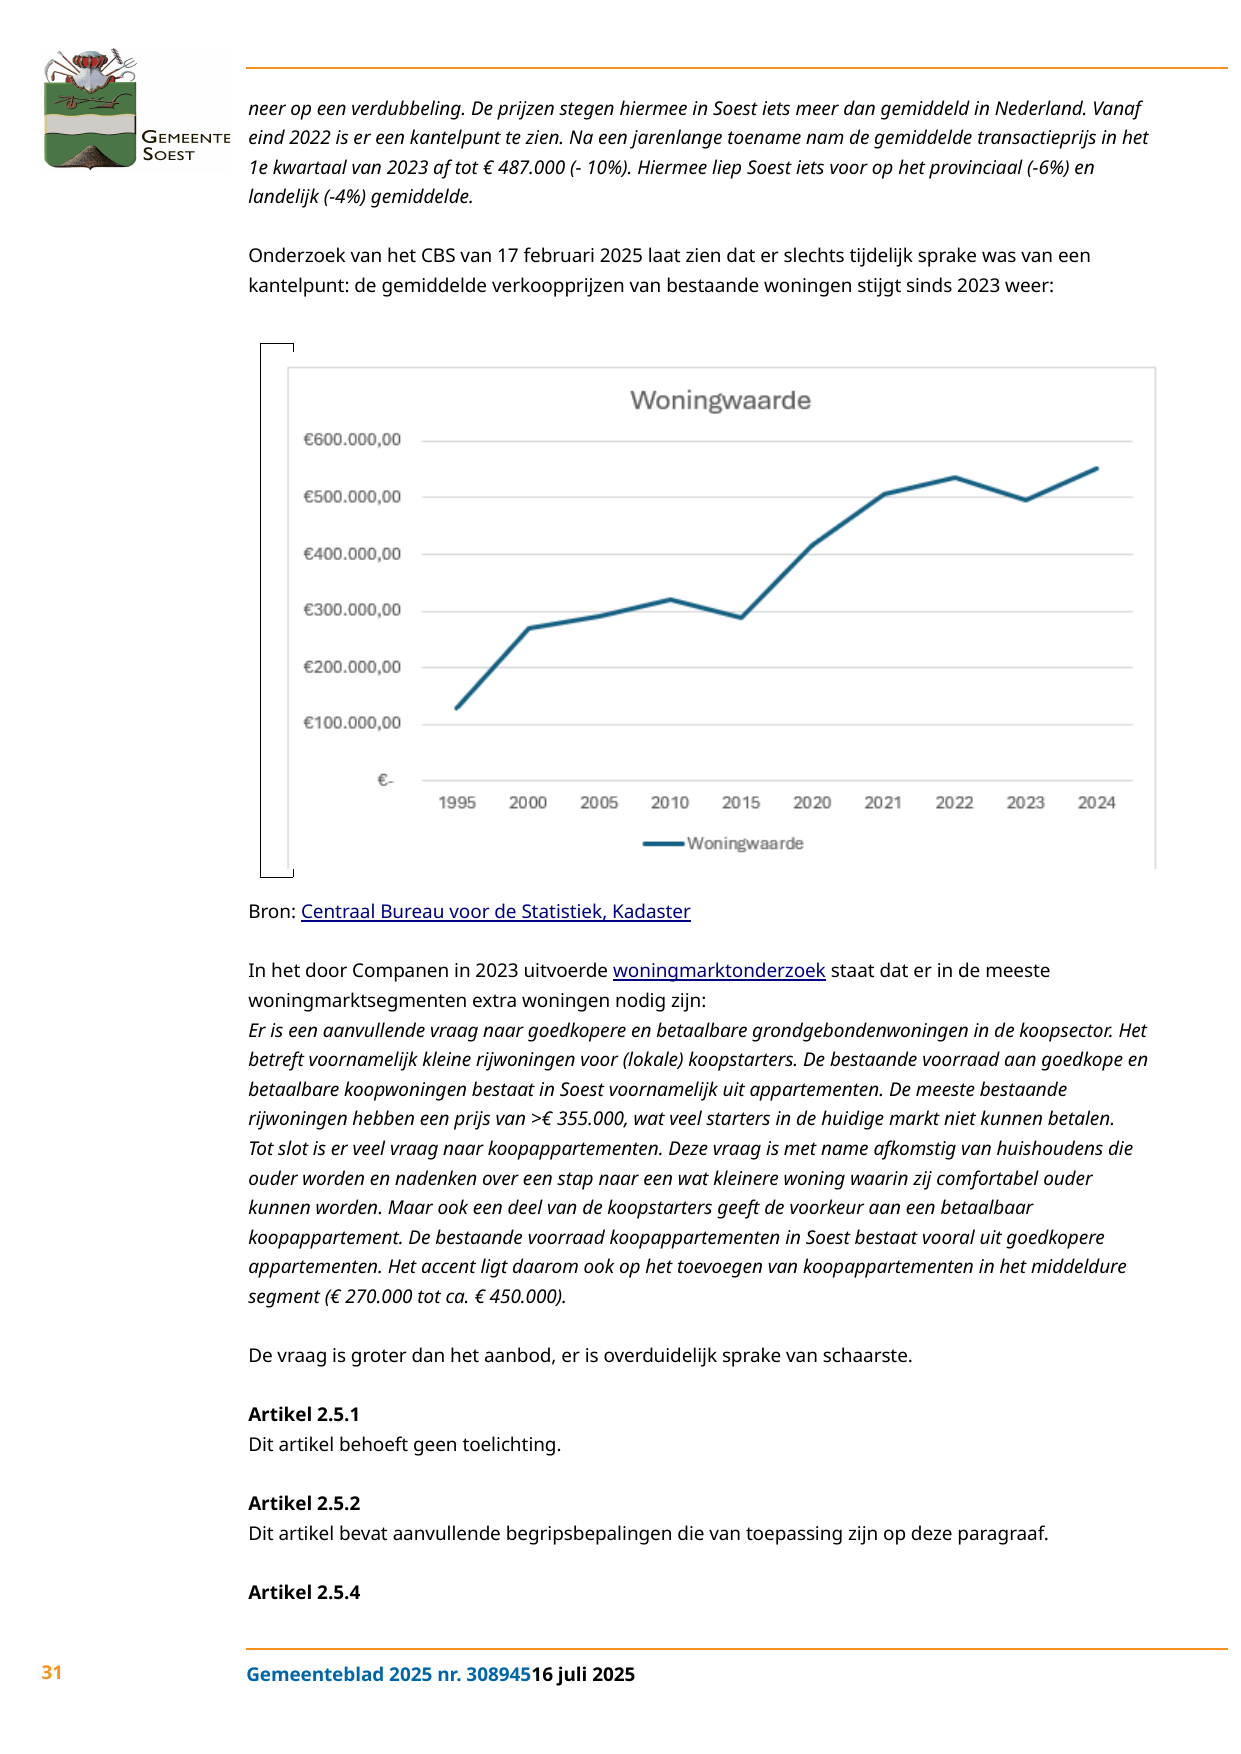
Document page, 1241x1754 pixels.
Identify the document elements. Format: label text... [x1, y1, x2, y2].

text Onderzoek van het CBS van 17 februari 2025 laat zien dat er slechts tijdelijk sprake was van een kantelpunt: de gemiddelde verkoopprijzen van bestaande woningen stijgt sinds 2023 weer: [248, 243, 1152, 298]
text De vraag is groter dan het aanbod, er is overduidelijk sprake van schaarste. [248, 1342, 1152, 1368]
picture [41, 47, 231, 172]
text Artikel 2.5.4 [248, 1579, 1152, 1605]
text Artikel 2.5.2 [248, 1490, 1152, 1516]
picture [268, 352, 1173, 869]
text Dit artikel behoeft geen toelichting. [248, 1431, 1152, 1457]
text Dit artikel bevat aanvullende begripsbepalingen die van toepassing zijn op deze paragraaf. [248, 1520, 1152, 1546]
text neer op een verdubbeling. De prijzen stegen hiermee in Soest iets meer dan gemiddeld in Nederland. Vanaf eind 2022 is er een kantelpunt te zien. Na een jarenlange toename nam de gemiddelde transactieprijs in het 1e kwartaal van 2023 af tot € 487.000 (- 10%). Hiermee liep Soest iets voor op het provinciaal (-6%) en landelijk (-4%) gemiddelde. [248, 95, 1152, 209]
text Artikel 2.5.1 [248, 1401, 1152, 1427]
text Er is een aanvullende vraag naar goedkopere en betaalbare grondgebondenwoningen in de koopsector. Het betreft voornamelijk kleine rijwoningen voor (lokale) koopstarters. De bestaande voorraad aan goedkope en betaalbare koopwoningen bestaat in Soest voornamelijk uit appartementen. De meeste bestaande rijwoningen hebben een prijs van >€ 355.000, wat veel starters in de huidige markt niet kunnen betalen. [248, 1017, 1152, 1131]
text Tot slot is er veel vraag naar koopappartementen. Deze vraag is met name afkomstig van huishoudens die ouder worden en nadenken over een stap naar een wat kleinere woning waarin zij comfortabel ouder kunnen worden. Maar ook een deel van de koopstarters geeft de voorkeur aan een betaalbaar koopappartement. De bestaande voorraad koopappartementen in Soest bestaat vooral uit goedkopere appartementen. Het accent ligt daarom ook op het toevoegen van koopappartementen in het middeldure segment (€ 270.000 tot ca. € 450.000). [248, 1135, 1152, 1309]
text In het door Companen in 2023 uitvoerde woningmarktonderzoek staat dat er in de meeste woningmarktsegmenten extra woningen nodig zijn: [248, 958, 1152, 1013]
text Bron: Centraal Bureau voor de Statistiek, Kadaster [248, 898, 1152, 924]
